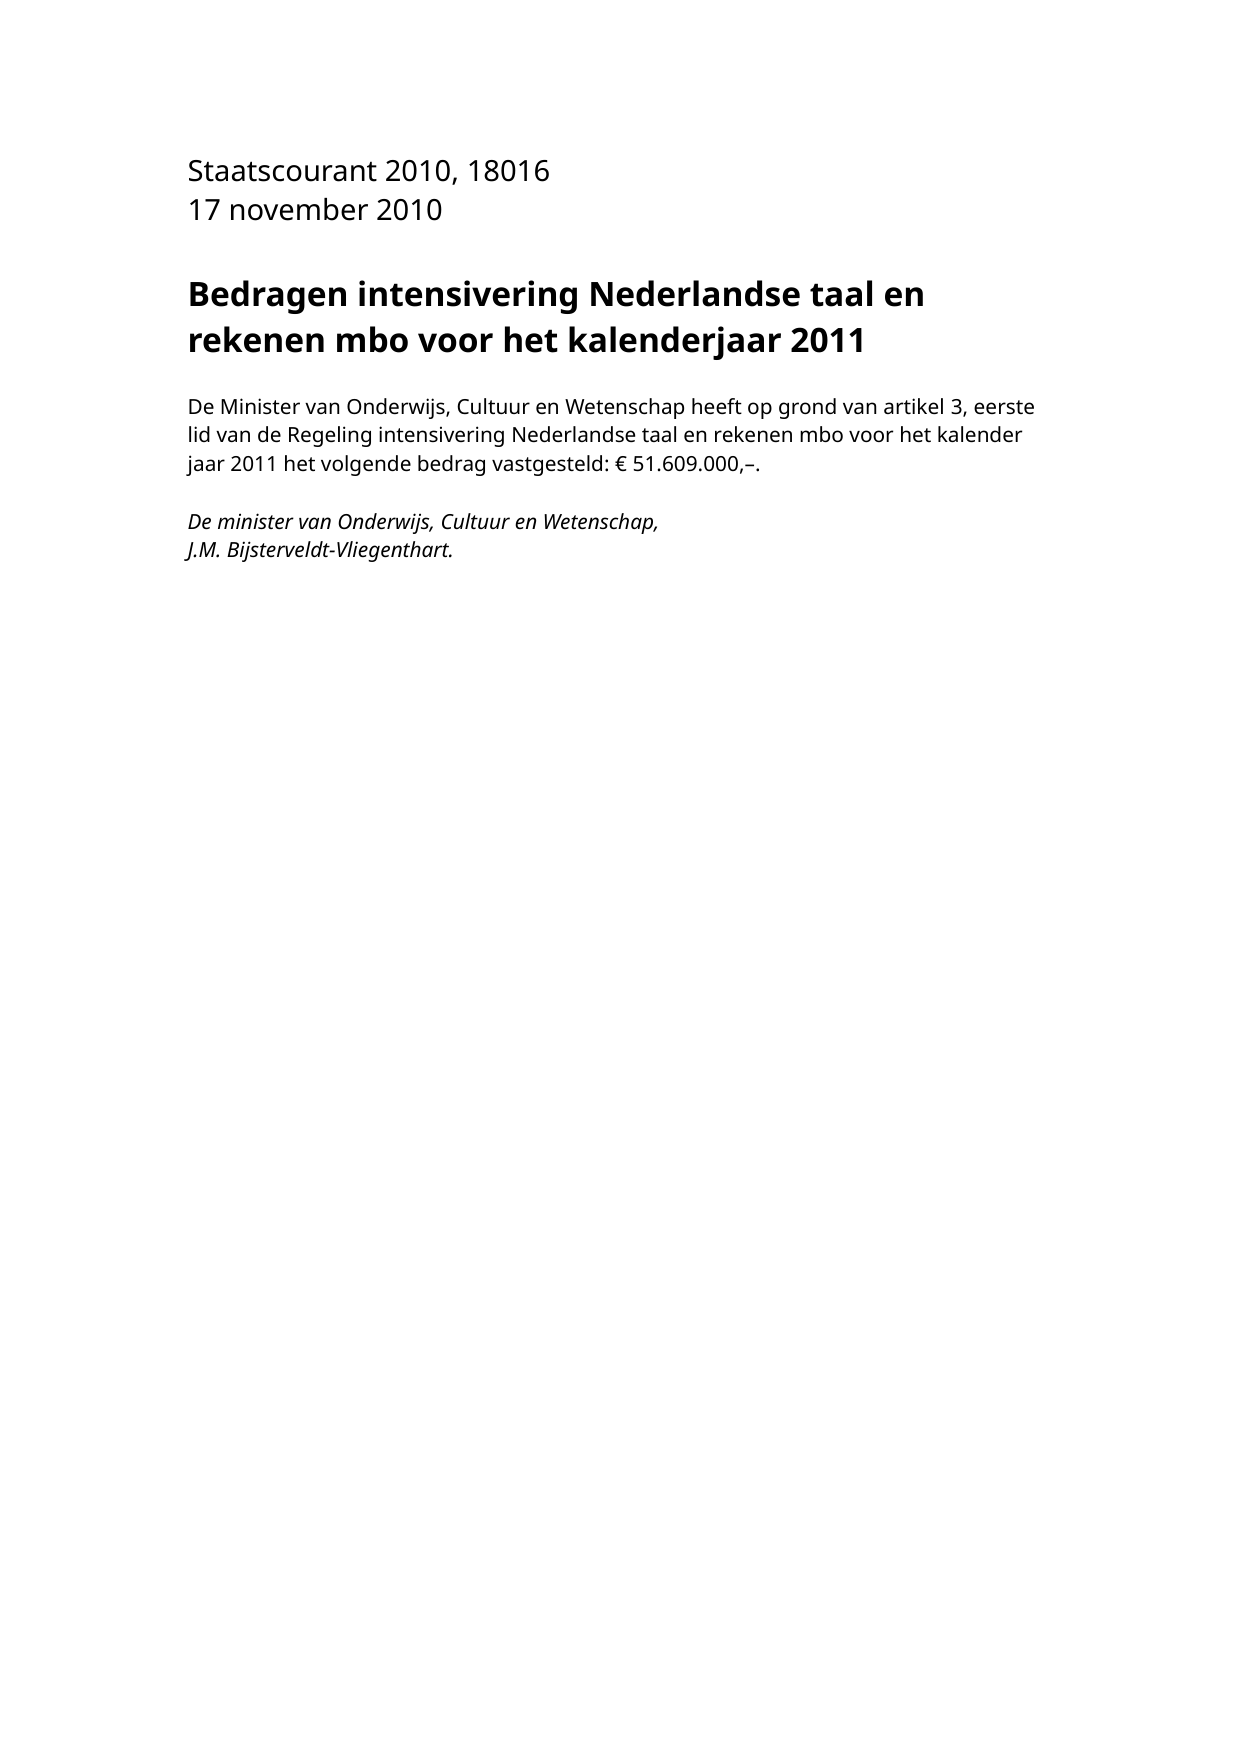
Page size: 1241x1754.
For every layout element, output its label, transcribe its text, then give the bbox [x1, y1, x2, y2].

text De Minister van Onderwijs, Cultuur en Wetenschap heeft op grond van artikel 3, eerste lid van de Regeling intensivering Nederlandse taal en rekenen mbo voor het kalender jaar 2011 het volgende bedrag vastgesteld: € 51.609.000,–. [187, 392, 1053, 477]
text J.M. Bijsterveldt-Vliegenthart. [187, 536, 1053, 564]
subtitle Bedragen intensivering Nederlandse taal en rekenen mbo voor het kalenderjaar 2011 [187, 271, 1053, 362]
text De minister van Onderwijs, Cultuur en Wetenschap, [187, 507, 1053, 536]
text Staatscourant 2010, 18016 [187, 150, 1053, 190]
text 17 november 2010 [187, 190, 1053, 229]
